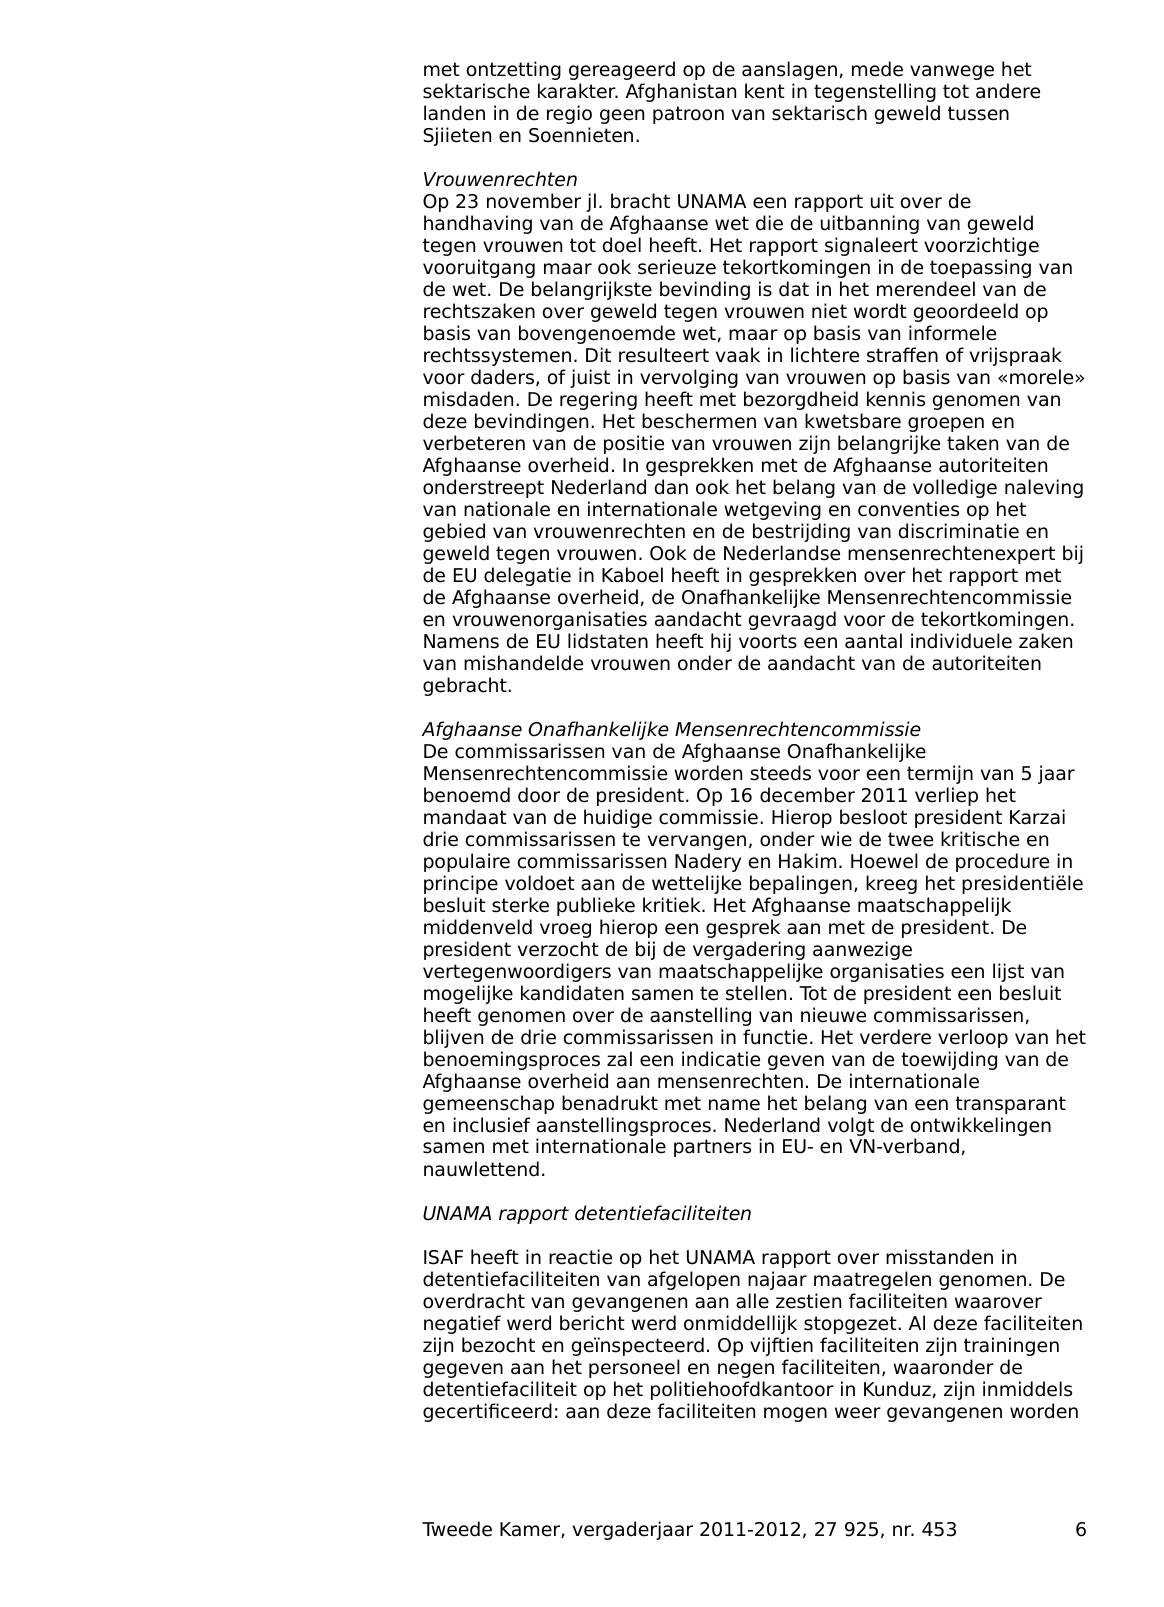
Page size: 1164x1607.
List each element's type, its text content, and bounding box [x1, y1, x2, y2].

subtitle Vrouwenrechten [422, 169, 1087, 191]
text ISAF heeft in reactie op het UNAMA rapport over misstanden in detentiefaciliteiten van afgelopen najaar maatregelen genomen. De overdracht van gevangenen aan alle zestien faciliteiten waarover negatief werd bericht werd onmiddellijk stopgezet. Al deze faciliteiten zijn bezocht en geïnspecteerd. Op vijftien faciliteiten zijn trainingen gegeven aan het personeel en negen faciliteiten, waaronder de detentiefaciliteit op het politiehoofdkantoor in Kunduz, zijn inmiddels gecertificeerd: aan deze faciliteiten mogen weer gevangenen worden [422, 1247, 1087, 1423]
subtitle Afghaanse Onafhankelijke Mensenrechtencommissie [422, 719, 1087, 741]
subtitle UNAMA rapport detentiefaciliteiten [422, 1203, 1087, 1224]
text met ontzetting gereageerd op de aanslagen, mede vanwege het sektarische karakter. Afghanistan kent in tegenstelling tot andere landen in de regio geen patroon van sektarisch geweld tussen Sjiieten en Soennieten. [422, 59, 1087, 147]
text Op 23 november jl. bracht UNAMA een rapport uit over de handhaving van de Afghaanse wet die de uitbanning van geweld tegen vrouwen tot doel heeft. Het rapport signaleert voorzichtige vooruitgang maar ook serieuze tekortkomingen in de toepassing van de wet. De belangrijkste bevinding is dat in het merendeel van de rechtszaken over geweld tegen vrouwen niet wordt geoordeeld op basis van bovengenoemde wet, maar op basis van informele rechtssystemen. Dit resulteert vaak in lichtere straffen of vrijspraak voor daders, of juist in vervolging van vrouwen op basis van «morele» misdaden. De regering heeft met bezorgdheid kennis genomen van deze bevindingen. Het beschermen van kwetsbare groepen en verbeteren van de positie van vrouwen zijn belangrijke taken van de Afghaanse overheid. In gesprekken met de Afghaanse autoriteiten onderstreept Nederland dan ook het belang van de volledige naleving van nationale en internationale wetgeving en conventies op het gebied van vrouwenrechten en de bestrijding van discriminatie en geweld tegen vrouwen. Ook de Nederlandse mensenrechtenexpert bij de EU delegatie in Kaboel heeft in gesprekken over het rapport met de Afghaanse overheid, de Onafhankelijke Mensenrechtencommissie en vrouwenorganisaties aandacht gevraagd voor de tekortkomingen. Namens de EU lidstaten heeft hij voorts een aantal individuele zaken van mishandelde vrouwen onder de aandacht van de autoriteiten gebracht. [422, 191, 1087, 697]
text De commissarissen van de Afghaanse Onafhankelijke Mensenrechtencommissie worden steeds voor een termijn van 5 jaar benoemd door de president. Op 16 december 2011 verliep het mandaat van de huidige commissie. Hierop besloot president Karzai drie commissarissen te vervangen, onder wie de twee kritische en populaire commissarissen Nadery en Hakim. Hoewel de procedure in principe voldoet aan de wettelijke bepalingen, kreeg het presidentiële besluit sterke publieke kritiek. Het Afghaanse maatschappelijk middenveld vroeg hierop een gesprek aan met de president. De president verzocht de bij de vergadering aanwezige vertegenwoordigers van maatschappelijke organisaties een lijst van mogelijke kandidaten samen te stellen. Tot de president een besluit heeft genomen over de aanstelling van nieuwe commissarissen, blijven de drie commissarissen in functie. Het verdere verloop van het benoemingsproces zal een indicatie geven van de toewijding van de Afghaanse overheid aan mensenrechten. De internationale gemeenschap benadrukt met name het belang van een transparant en inclusief aanstellingsproces. Nederland volgt de ontwikkelingen samen met internationale partners in EU- en VN-verband, nauwlettend. [422, 741, 1087, 1180]
